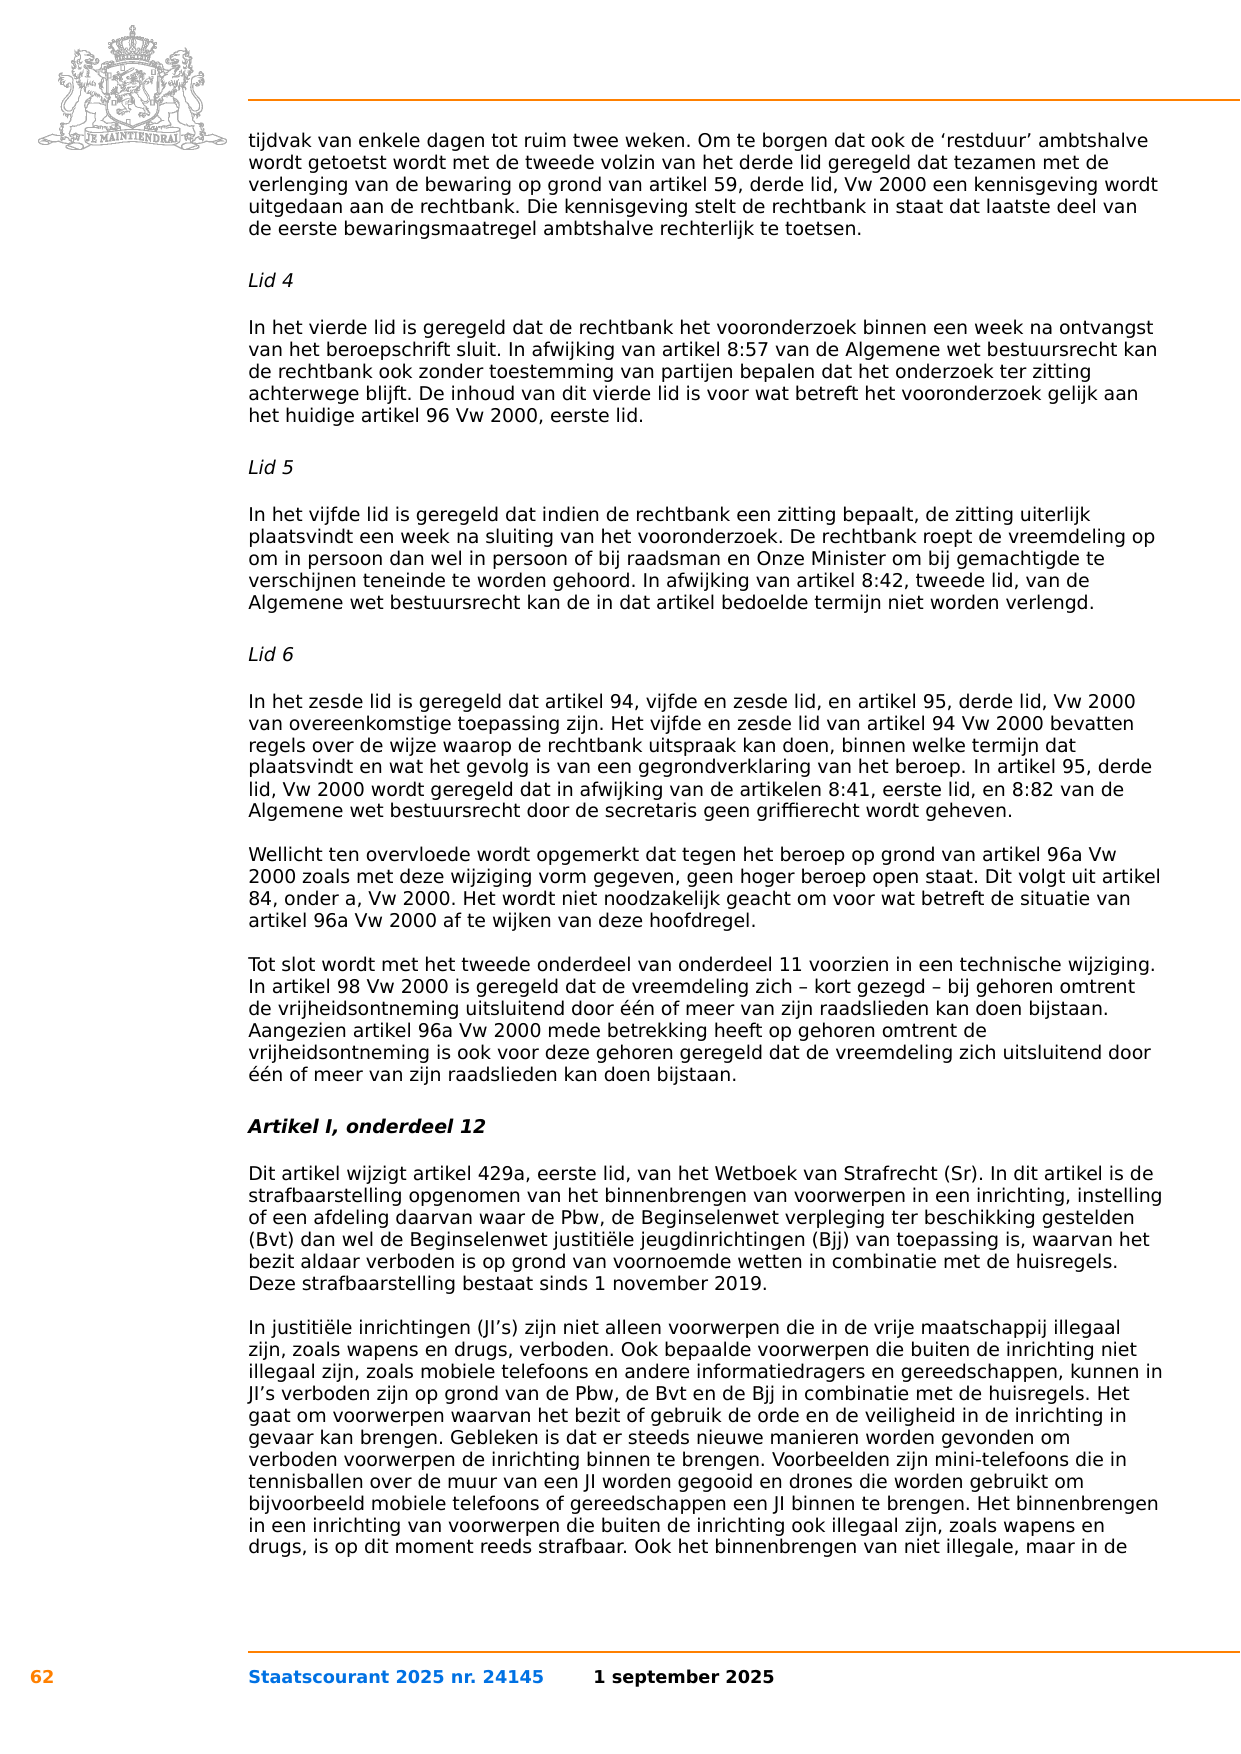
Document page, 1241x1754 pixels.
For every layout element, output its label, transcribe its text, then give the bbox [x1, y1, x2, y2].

text In justitiële inrichtingen (JI’s) zijn niet alleen voorwerpen die in de vrije maatschappij illegaal zijn, zoals wapens en drugs, verboden. Ook bepaalde voorwerpen die buiten de inrichting niet illegaal zijn, zoals mobiele telefoons en andere informatiedragers en gereedschappen, kunnen in JI’s verboden zijn op grond van de Pbw, de Bvt en de Bjj in combinatie met de huisregels. Het gaat om voorwerpen waarvan het bezit of gebruik de orde en de veiligheid in de inrichting in gevaar kan brengen. Gebleken is dat er steeds nieuwe manieren worden gevonden om verboden voorwerpen de inrichting binnen te brengen. Voorbeelden zijn mini-telefoons die in tennisballen over de muur van een JI worden gegooid en drones die worden gebruikt om bijvoorbeeld mobiele telefoons of gereedschappen een JI binnen te brengen. Het binnenbrengen in een inrichting van voorwerpen die buiten de inrichting ook illegaal zijn, zoals wapens en drugs, is op dit moment reeds strafbaar. Ook het binnenbrengen van niet illegale, maar in de [248, 1317, 1163, 1558]
text In het vierde lid is geregeld dat de rechtbank het vooronderzoek binnen een week na ontvangst van het beroepschrift sluit. In afwijking van artikel 8:57 van de Algemene wet bestuursrecht kan de rechtbank ook zonder toestemming van partijen bepalen dat het onderzoek ter zitting achterwege blijft. De inhoud van dit vierde lid is voor wat betreft het vooronderzoek gelijk aan het huidige artikel 96 Vw 2000, eerste lid. [248, 317, 1163, 427]
subtitle Lid 6 [248, 643, 1163, 666]
subtitle Lid 5 [248, 457, 1163, 479]
text Tot slot wordt met het tweede onderdeel van onderdeel 11 voorzien in een technische wijziging. In artikel 98 Vw 2000 is geregeld dat de vreemdeling zich – kort gezegd – bij gehoren omtrent de vrijheidsontneming uitsluitend door één of meer van zijn raadslieden kan doen bijstaan. Aangezien artikel 96a Vw 2000 mede betrekking heeft op gehoren omtrent de vrijheidsontneming is ook voor deze gehoren geregeld dat de vreemdeling zich uitsluitend door één of meer van zijn raadslieden kan doen bijstaan. [248, 954, 1163, 1086]
subtitle Lid 4 [248, 270, 1163, 292]
subtitle Artikel I, onderdeel 12 [248, 1116, 1163, 1138]
text Wellicht ten overvloede wordt opgemerkt dat tegen het beroep op grond van artikel 96a Vw 2000 zoals met deze wijziging vorm gegeven, geen hoger beroep open staat. Dit volgt uit artikel 84, onder a, Vw 2000. Het wordt niet noodzakelijk geacht om voor wat betreft de situatie van artikel 96a Vw 2000 af te wijken van deze hoofdregel. [248, 844, 1163, 932]
picture [38, 25, 227, 150]
text In het vijfde lid is geregeld dat indien de rechtbank een zitting bepaalt, de zitting uiterlijk plaatsvindt een week na sluiting van het vooronderzoek. De rechtbank roept de vreemdeling op om in persoon dan wel in persoon of bij raadsman en Onze Minister om bij gemachtigde te verschijnen teneinde te worden gehoord. In afwijking van artikel 8:42, tweede lid, van de Algemene wet bestuursrecht kan de in dat artikel bedoelde termijn niet worden verlengd. [248, 504, 1163, 613]
text Dit artikel wijzigt artikel 429a, eerste lid, van het Wetboek van Strafrecht (Sr). In dit artikel is de strafbaarstelling opgenomen van het binnenbrengen van voorwerpen in een inrichting, instelling of een afdeling daarvan waar de Pbw, de Beginselenwet verpleging ter beschikking gestelden (Bvt) dan wel de Beginselenwet justitiële jeugdinrichtingen (Bjj) van toepassing is, waarvan het bezit aldaar verboden is op grond van voornoemde wetten in combinatie met de huisregels. Deze strafbaarstelling bestaat sinds 1 november 2019. [248, 1163, 1163, 1295]
text In het zesde lid is geregeld dat artikel 94, vijfde en zesde lid, en artikel 95, derde lid, Vw 2000 van overeenkomstige toepassing zijn. Het vijfde en zesde lid van artikel 94 Vw 2000 bevatten regels over de wijze waarop de rechtbank uitspraak kan doen, binnen welke termijn dat plaatsvindt en wat het gevolg is van een gegrondverklaring van het beroep. In artikel 95, derde lid, Vw 2000 wordt geregeld dat in afwijking van de artikelen 8:41, eerste lid, en 8:82 van de Algemene wet bestuursrecht door de secretaris geen griffierecht wordt geheven. [248, 691, 1163, 822]
text tijdvak van enkele dagen tot ruim twee weken. Om te borgen dat ook de ‘restduur’ ambtshalve wordt getoetst wordt met de tweede volzin van het derde lid geregeld dat tezamen met de verlenging van de bewaring op grond van artikel 59, derde lid, Vw 2000 een kennisgeving wordt uitgedaan aan de rechtbank. Die kennisgeving stelt de rechtbank in staat dat laatste deel van de eerste bewaringsmaatregel ambtshalve rechterlijk te toetsen. [248, 130, 1163, 240]
